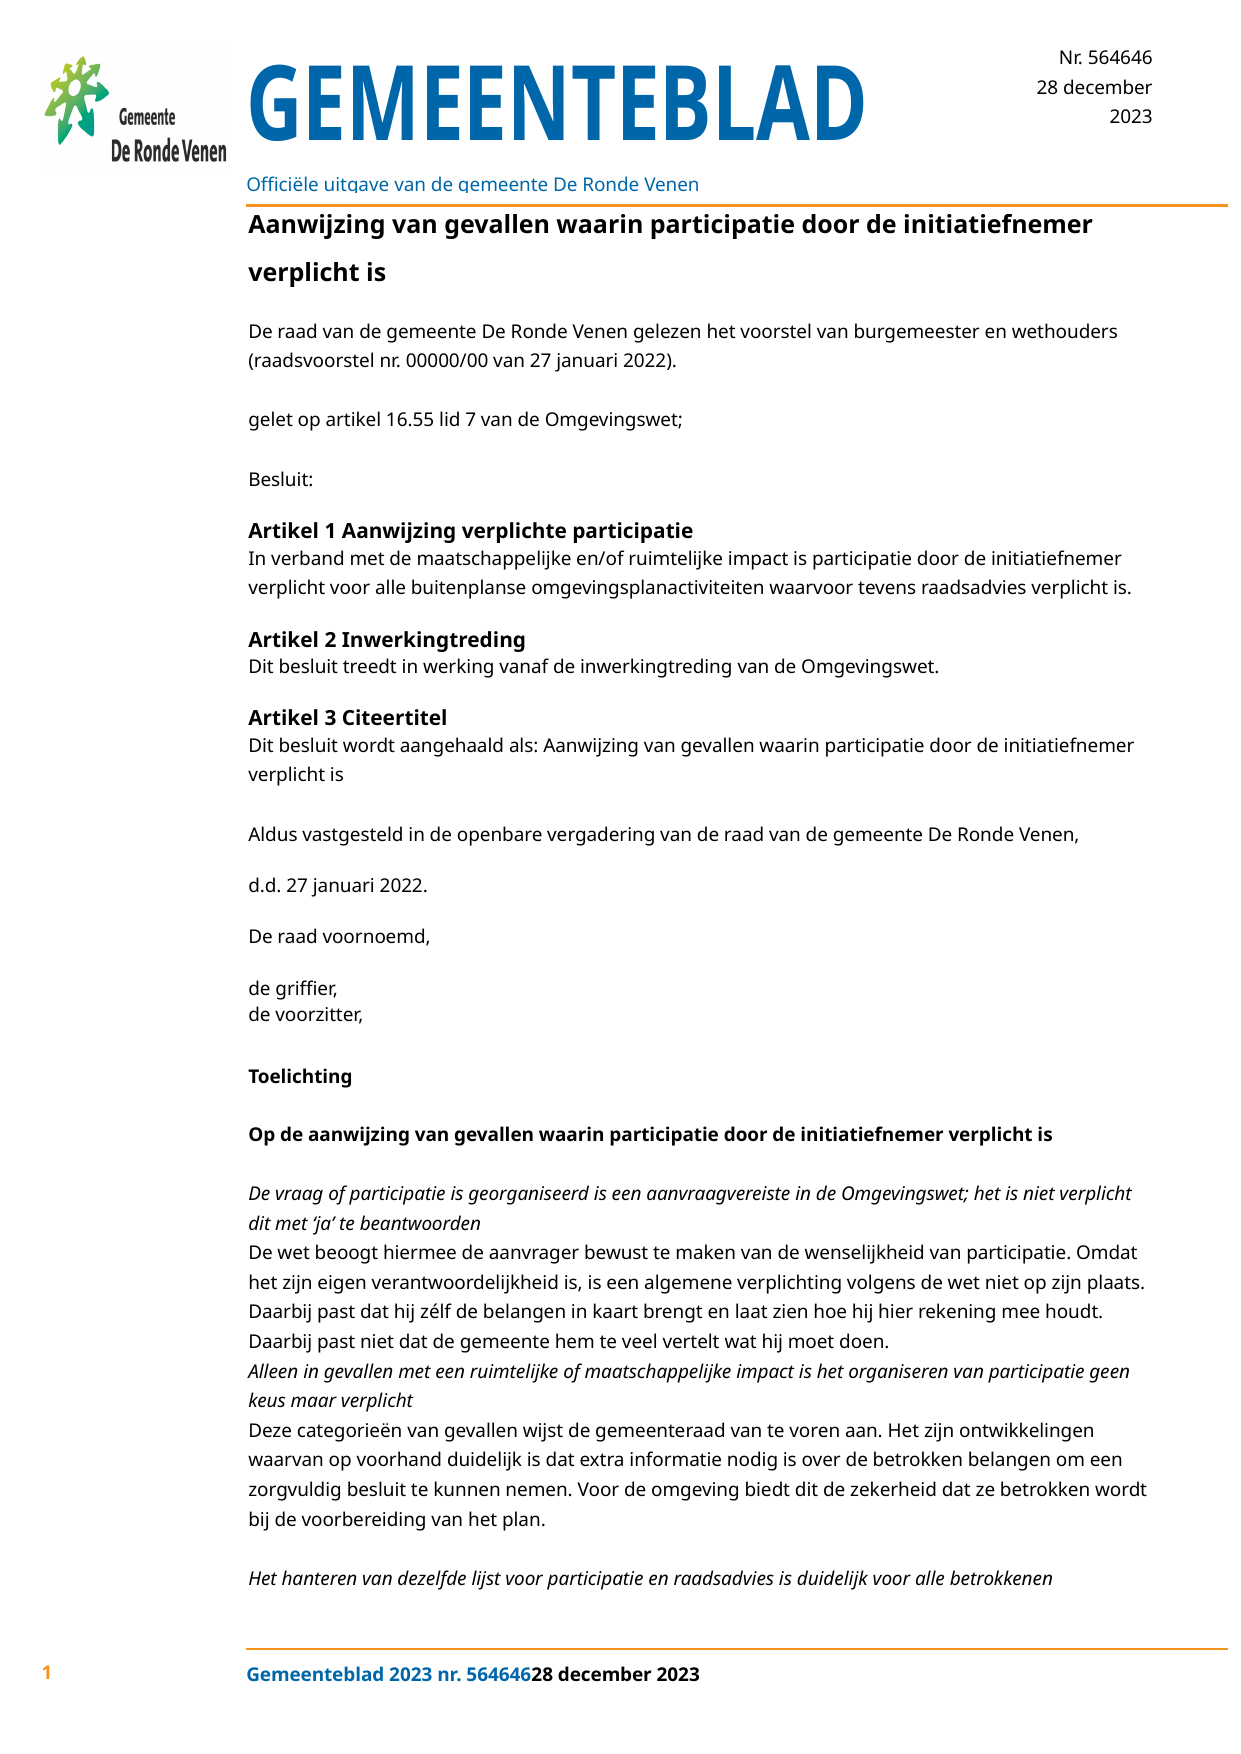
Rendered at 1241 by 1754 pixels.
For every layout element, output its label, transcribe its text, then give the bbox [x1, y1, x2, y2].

text Aanwijzing van gevallen waarin participatie door de initiatiefnemer verplicht is [248, 207, 1152, 288]
text De raad voornoemd, [248, 924, 1152, 949]
text Aldus vastgesteld in de openbare vergadering van de raad van de gemeente De Ronde Venen, [248, 821, 1152, 846]
text Op de aanwijzing van gevallen waarin participatie door de initiatiefnemer verplicht is [248, 1121, 1152, 1147]
text Dit besluit treedt in werking vanaf de inwerkingtreding van de Omgevingswet. [248, 653, 1152, 679]
text Alleen in gevallen met een ruimtelijke of maatschappelijke impact is het organiseren van participatie geen keus maar verplicht [248, 1358, 1152, 1413]
text Artikel 2 Inwerkingtreding [248, 625, 1152, 653]
text de griffier, [248, 975, 1152, 1001]
text De raad van de gemeente De Ronde Venen gelezen het voorstel van burgemeester en wethouders (raadsvoorstel nr. 00000/00 van 27 januari 2022). [248, 318, 1152, 373]
text de voorzitter, [248, 1001, 1152, 1027]
text Deze categorieën van gevallen wijst de gemeenteraad van te voren aan. Het zijn ontwikkelingen waarvan op voorhand duidelijk is dat extra informatie nodig is over de betrokken belangen om een zorgvuldig besluit te kunnen nemen. Voor de omgeving biedt dit de zekerheid dat ze betrokken wordt bij de voorbereiding van het plan. [248, 1417, 1152, 1531]
text Dit besluit wordt aangehaald als: Aanwijzing van gevallen waarin participatie door de initiatiefnemer verplicht is [248, 732, 1152, 787]
text Artikel 1 Aanwijzing verplichte participatie [248, 516, 1152, 545]
text Artikel 3 Citeertitel [248, 703, 1152, 732]
text In verband met de maatschappelijke en/of ruimtelijke impact is participatie door de initiatiefnemer verplicht voor alle buitenplanse omgevingsplanactiviteiten waarvoor tevens raadsadvies verplicht is. [248, 545, 1152, 600]
text Besluit: [248, 466, 1152, 492]
text De vraag of participatie is georganiseerd is een aanvraagvereiste in de Omgevingswet; het is niet verplicht dit met ‘ja’ te beantwoorden [248, 1180, 1152, 1236]
picture [41, 47, 231, 172]
text d.d. 27 januari 2022. [248, 872, 1152, 898]
text gelet op artikel 16.55 lid 7 van de Omgevingswet; [248, 407, 1152, 432]
text De wet beoogt hiermee de aanvrager bewust te maken van de wenselijkheid van participatie. Omdat het zijn eigen verantwoordelijkheid is, is een algemene verplichting volgens de wet niet op zijn plaats. Daarbij past dat hij zélf de belangen in kaart brengt en laat zien hoe hij hier rekening mee houdt. Daarbij past niet dat de gemeente hem te veel vertelt wat hij moet doen. [248, 1239, 1152, 1354]
text Toelichting [248, 1052, 1152, 1092]
text Het hanteren van dezelfde lijst voor participatie en raadsadvies is duidelijk voor alle betrokkenen [248, 1565, 1152, 1591]
